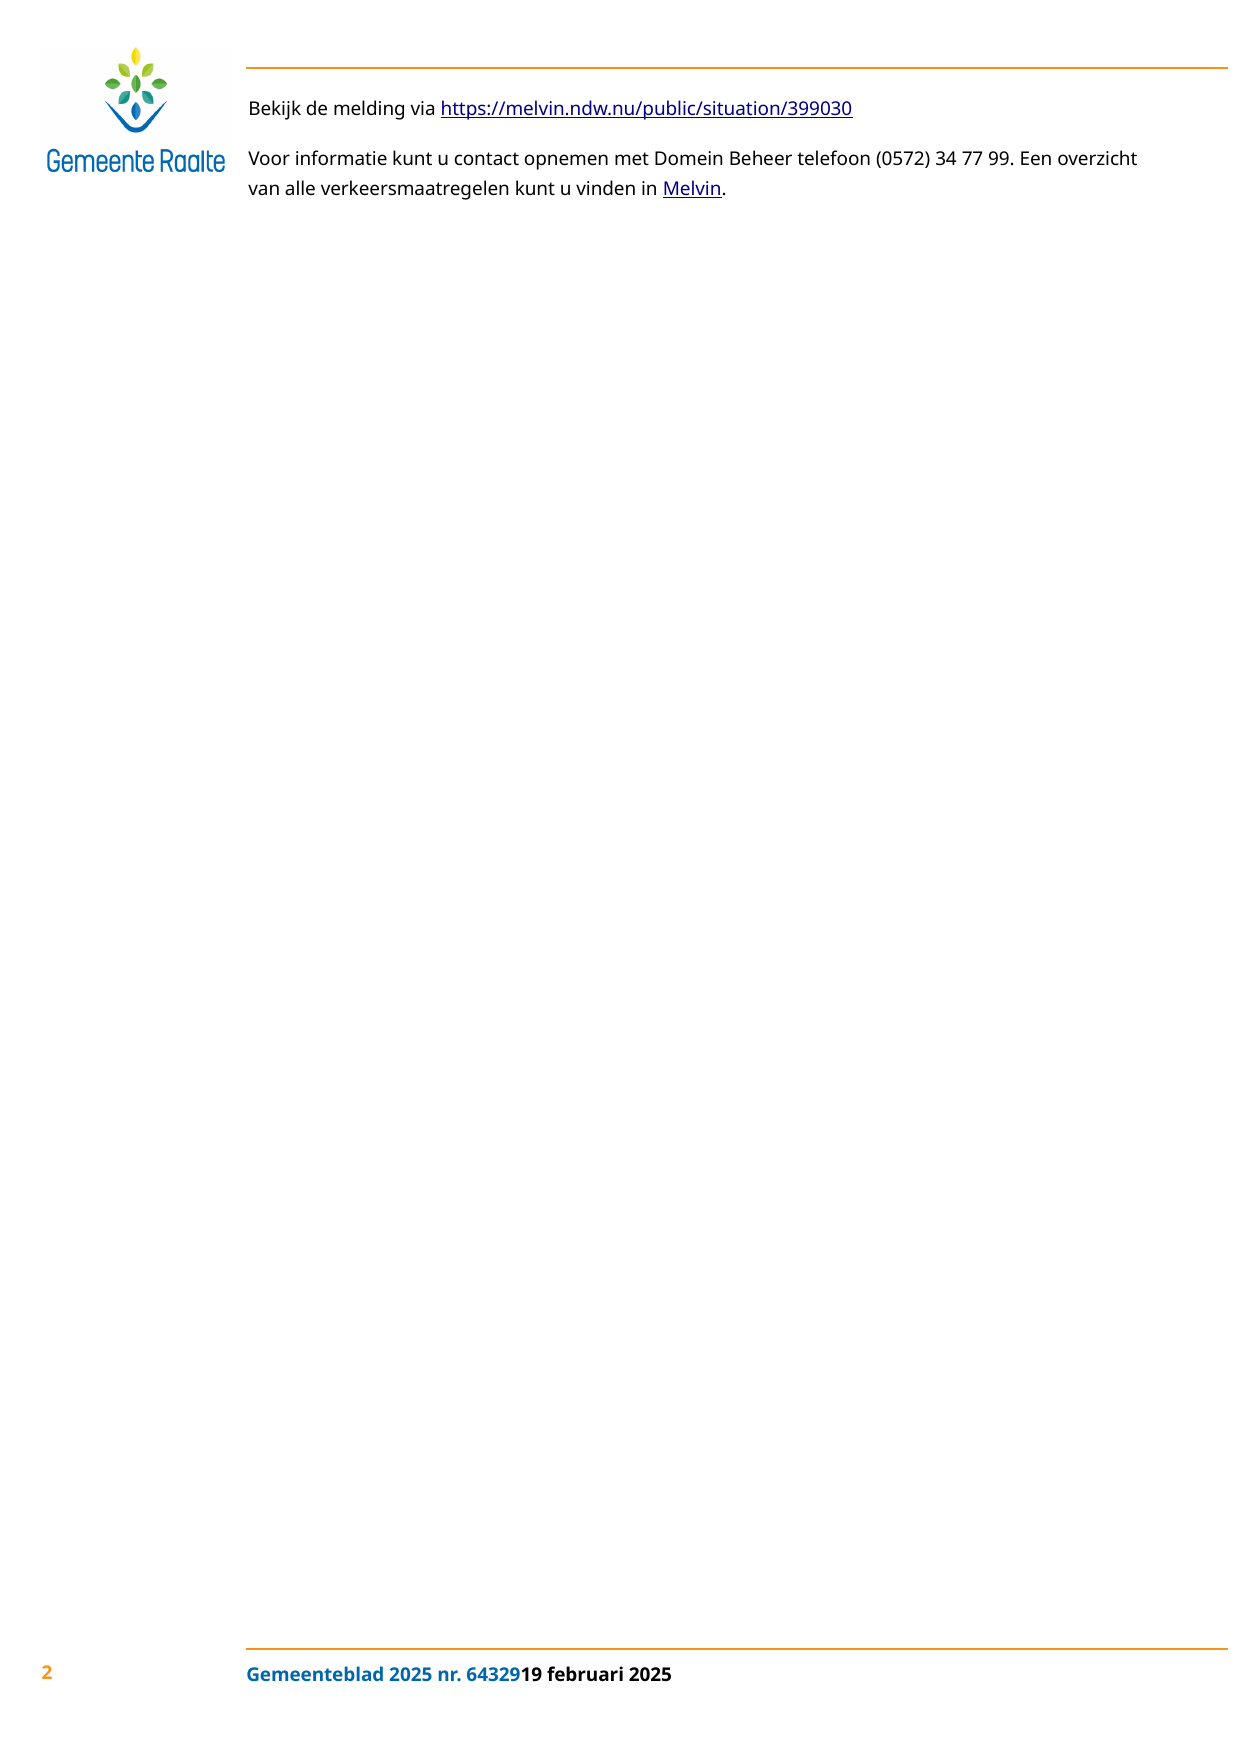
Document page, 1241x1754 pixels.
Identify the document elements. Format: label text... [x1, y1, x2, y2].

picture [41, 47, 231, 172]
text Bekijk de melding via https://melvin.ndw.nu/public/situation/399030 [248, 95, 1152, 121]
text Voor informatie kunt u contact opnemen met Domein Beheer telefoon (0572) 34 77 99. Een overzicht van alle verkeersmaatregelen kunt u vinden in Melvin. [248, 145, 1152, 201]
